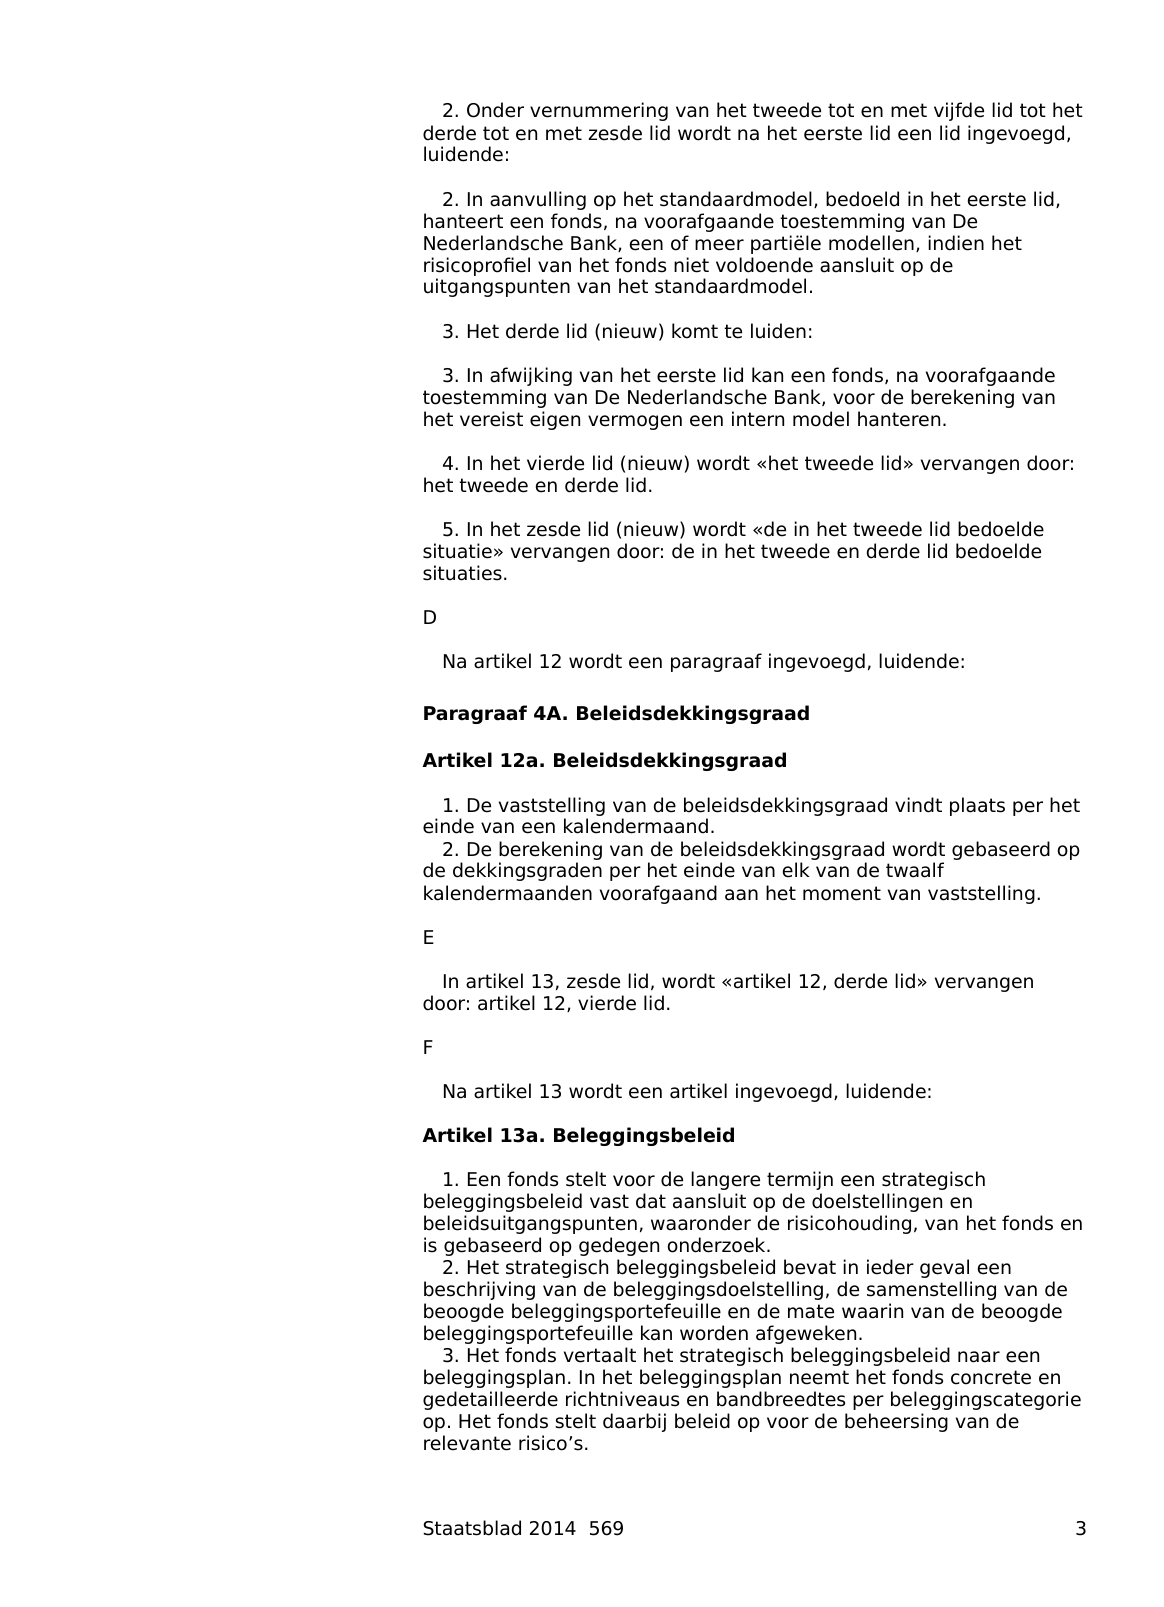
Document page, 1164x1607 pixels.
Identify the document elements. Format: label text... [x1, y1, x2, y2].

text E [422, 927, 1087, 948]
text 3. In afwijking van het eerste lid kan een fonds, na voorafgaande toestemming van De Nederlandsche Bank, voor de berekening van het vereist eigen vermogen een intern model hanteren. [422, 365, 1087, 431]
text 2. In aanvulling op het standaardmodel, bedoeld in het eerste lid, hanteert een fonds, na voorafgaande toestemming van De Nederlandsche Bank, een of meer partiële modellen, indien het risicoprofiel van het fonds niet voldoende aansluit op de uitgangspunten van het standaardmodel. [422, 188, 1087, 298]
text D [422, 607, 1087, 629]
text 3. Het derde lid (nieuw) komt te luiden: [422, 321, 1087, 343]
subtitle Artikel 13a. Beleggingsbeleid [422, 1125, 1087, 1147]
text In artikel 13, zesde lid, wordt «artikel 12, derde lid» vervangen door: artikel 12, vierde lid. [422, 971, 1087, 1015]
subtitle Paragraaf 4A. Beleidsdekkingsgraad [422, 703, 1087, 725]
text 5. In het zesde lid (nieuw) wordt «de in het tweede lid bedoelde situatie» vervangen door: de in het tweede en derde lid bedoelde situaties. [422, 519, 1087, 585]
text Na artikel 12 wordt een paragraaf ingevoegd, luidende: [422, 651, 1087, 673]
text 3. Het fonds vertaalt het strategisch beleggingsbeleid naar een beleggingsplan. In het beleggingsplan neemt het fonds concrete en gedetailleerde richtniveaus en bandbreedtes per beleggingscategorie op. Het fonds stelt daarbij beleid op voor de beheersing van de relevante risico’s. [422, 1345, 1087, 1455]
text 2. Onder vernummering van het tweede tot en met vijfde lid tot het derde tot en met zesde lid wordt na het eerste lid een lid ingevoegd, luidende: [422, 100, 1087, 166]
text 1. Een fonds stelt voor de langere termijn een strategisch beleggingsbeleid vast dat aansluit op de doelstellingen en beleidsuitgangspunten, waaronder de risicohouding, van het fonds en is gebaseerd op gedegen onderzoek. [422, 1169, 1087, 1257]
text 4. In het vierde lid (nieuw) wordt «het tweede lid» vervangen door: het tweede en derde lid. [422, 453, 1087, 497]
text 2. De berekening van de beleidsdekkingsgraad wordt gebaseerd op de dekkingsgraden per het einde van elk van de twaalf kalendermaanden voorafgaand aan het moment van vaststelling. [422, 838, 1087, 904]
text 1. De vaststelling van de beleidsdekkingsgraad vindt plaats per het einde van een kalendermaand. [422, 794, 1087, 838]
subtitle Artikel 12a. Beleidsdekkingsgraad [422, 750, 1087, 772]
text F [422, 1037, 1087, 1059]
text Na artikel 13 wordt een artikel ingevoegd, luidende: [422, 1081, 1087, 1103]
text 2. Het strategisch beleggingsbeleid bevat in ieder geval een beschrijving van de beleggingsdoelstelling, de samenstelling van de beoogde beleggingsportefeuille en de mate waarin van de beoogde beleggingsportefeuille kan worden afgeweken. [422, 1257, 1087, 1345]
